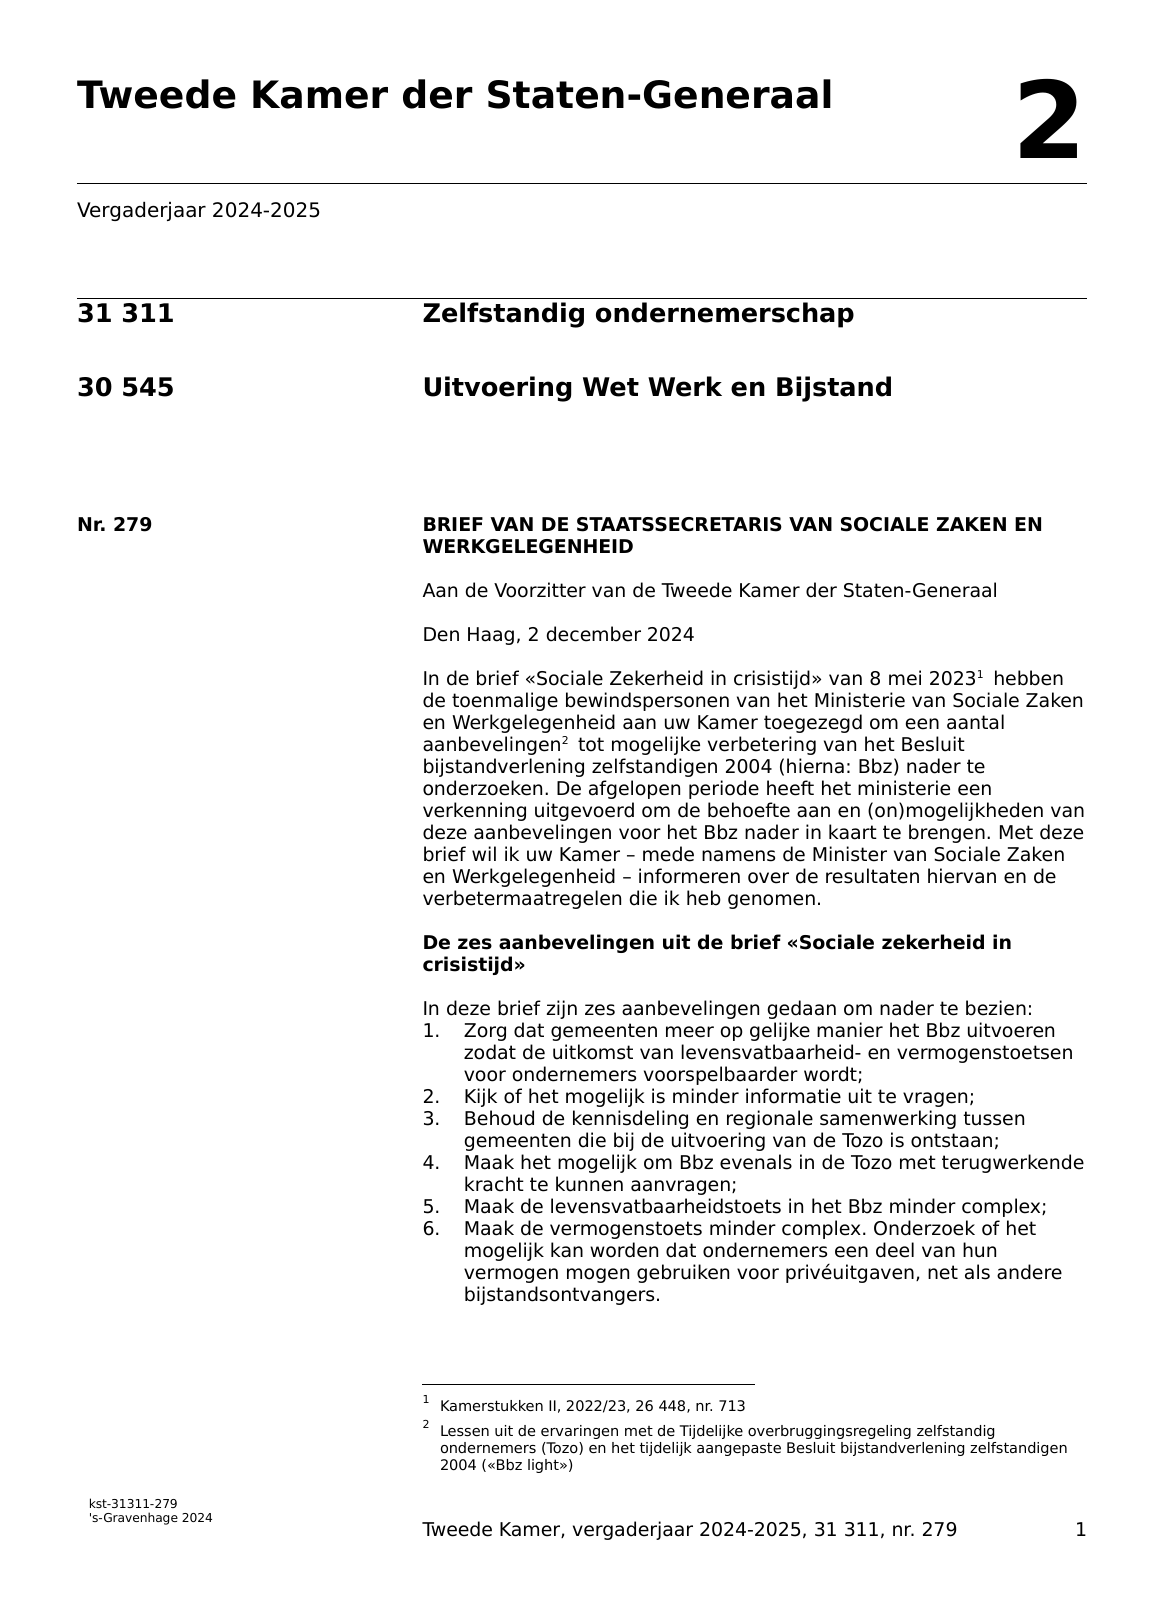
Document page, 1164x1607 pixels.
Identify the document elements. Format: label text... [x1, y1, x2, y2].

text Aan de Voorzitter van de Tweede Kamer der Staten-Generaal [422, 580, 1087, 602]
text 3. Behoud de kennisdeling en regionale samenwerking tussen gemeenten die bij de uitvoering van de Tozo is ontstaan; [422, 1108, 1087, 1152]
table_header 2 [886, 59, 1087, 183]
subtitle 31 311 Zelfstandig ondernemerschap [77, 299, 1087, 329]
text 1. Zorg dat gemeenten meer op gelijke manier het Bbz uitvoeren zodat de uitkomst van levensvatbaarheid- en vermogenstoetsen voor ondernemers voorspelbaarder wordt; [422, 1020, 1087, 1086]
subtitle De zes aanbevelingen uit de brief «Sociale zekerheid in crisistijd» [422, 932, 1087, 976]
subtitle 30 545 Uitvoering Wet Werk en Bijstand [77, 373, 1087, 403]
subtitle Nr. 279 BRIEF VAN DE STAATSSECRETARIS VAN SOCIALE ZAKEN EN WERKGELEGENHEID [77, 514, 1087, 558]
table_header Tweede Kamer der Staten-Generaal [77, 59, 886, 183]
text 's-Gravenhage 2024 [88, 1511, 323, 1525]
text Kamerstukken II, 2022/23, 26 448, nr. 713 [422, 1393, 1087, 1416]
text Lessen uit de ervaringen met de Tijdelijke overbruggingsregeling zelfstandig ondernemers (Tozo) en het tijdelijk aangepaste Besluit bijstandverlening zelfstandigen 2004 («Bbz light») [422, 1418, 1087, 1474]
text 2. Kijk of het mogelijk is minder informatie uit te vragen; [422, 1086, 1087, 1108]
text kst-31311-279 [88, 1497, 323, 1511]
text 5. Maak de levensvatbaarheidstoets in het Bbz minder complex; [422, 1196, 1087, 1218]
text In de brief «Sociale Zekerheid in crisistijd» van 8 mei 2023 hebben de toenmalige bewindspersonen van het Ministerie van Sociale Zaken en Werkgelegenheid aan uw Kamer toegezegd om een aantal aanbevelingen tot mogelijke verbetering van het Besluit bijstandverlening zelfstandigen 2004 (hierna: Bbz) nader te onderzoeken. De afgelopen periode heeft het ministerie een verkenning uitgevoerd om de behoefte aan en (on)mogelijkheden van deze aanbevelingen voor het Bbz nader in kaart te brengen. Met deze brief wil ik uw Kamer – mede namens de Minister van Sociale Zaken en Werkgelegenheid – informeren over de resultaten hiervan en de verbetermaatregelen die ik heb genomen. [422, 668, 1087, 910]
table_cell Vergaderjaar 2024-2025 [77, 184, 1087, 298]
text Den Haag, 2 december 2024 [422, 624, 1087, 646]
text 6. Maak de vermogenstoets minder complex. Onderzoek of het mogelijk kan worden dat ondernemers een deel van hun vermogen mogen gebruiken voor privéuitgaven, net als andere bijstandsontvangers. [422, 1218, 1087, 1306]
text In deze brief zijn zes aanbevelingen gedaan om nader te bezien: [422, 998, 1087, 1020]
text 4. Maak het mogelijk om Bbz evenals in de Tozo met terugwerkende kracht te kunnen aanvragen; [422, 1152, 1087, 1196]
